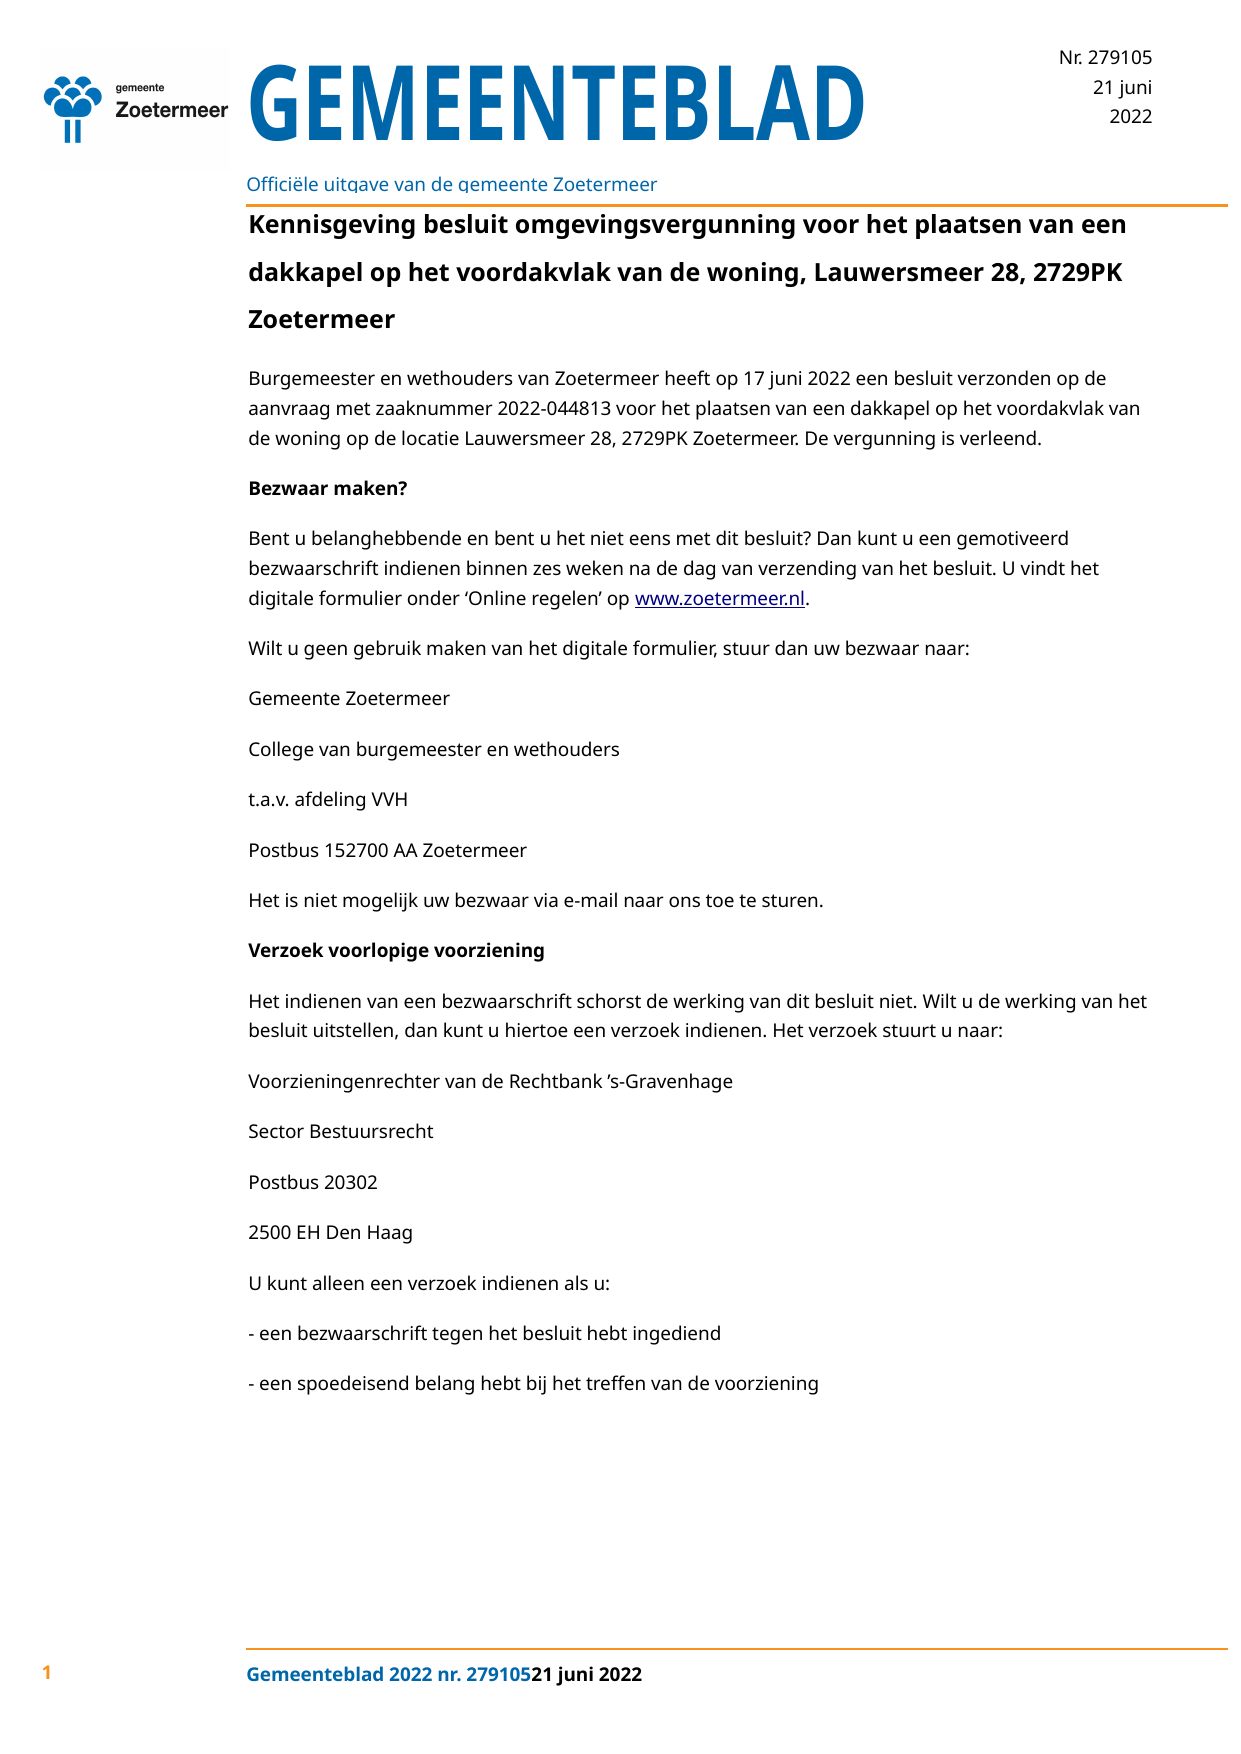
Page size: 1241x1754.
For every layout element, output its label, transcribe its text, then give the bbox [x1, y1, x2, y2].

text 2500 EH Den Haag [248, 1219, 1152, 1245]
text U kunt alleen een verzoek indienen als u: [248, 1270, 1152, 1295]
text Sector Bestuursrecht [248, 1118, 1152, 1144]
text Burgemeester en wethouders van Zoetermeer heeft op 17 juni 2022 een besluit verzonden op de aanvraag met zaaknummer 2022-044813 voor het plaatsen van een dakkapel op het voordakvlak van de woning op de locatie Lauwersmeer 28, 2729PK Zoetermeer. De vergunning is verleend. [248, 366, 1152, 450]
text - een bezwaarschrift tegen het besluit hebt ingediend [248, 1320, 1152, 1346]
text Wilt u geen gebruik maken van het digitale formulier, stuur dan uw bezwaar naar: [248, 635, 1152, 661]
text - een spoedeisend belang hebt bij het treffen van de voorziening [248, 1371, 1152, 1396]
text Bent u belanghebbende en bent u het niet eens met dit besluit? Dan kunt u een gemotiveerd bezwaarschrift indienen binnen zes weken na de dag van verzending van het besluit. U vindt het digitale formulier onder ‘Online regelen’ op www.zoetermeer.nl. [248, 526, 1152, 610]
text Postbus 20302 [248, 1169, 1152, 1194]
text Kennisgeving besluit omgevingsvergunning voor het plaatsen van een dakkapel op het voordakvlak van de woning, Lauwersmeer 28, 2729PK Zoetermeer [248, 207, 1152, 336]
text College van burgemeester en wethouders [248, 736, 1152, 762]
text Het is niet mogelijk uw bezwaar via e-mail naar ons toe te sturen. [248, 887, 1152, 913]
text Gemeente Zoetermeer [248, 686, 1152, 711]
text Verzoek voorlopige voorziening [248, 938, 1152, 963]
text Het indienen van een bezwaarschrift schorst de werking van dit besluit niet. Wilt u de werking van het besluit uitstellen, dan kunt u hiertoe een verzoek indienen. Het verzoek stuurt u naar: [248, 988, 1152, 1043]
text Postbus 152700 AA Zoetermeer [248, 837, 1152, 862]
text Voorzieningenrechter van de Rechtbank ’s-Gravenhage [248, 1068, 1152, 1094]
text Bezwaar maken? [248, 475, 1152, 501]
picture [41, 47, 231, 172]
text t.a.v. afdeling VVH [248, 786, 1152, 812]
